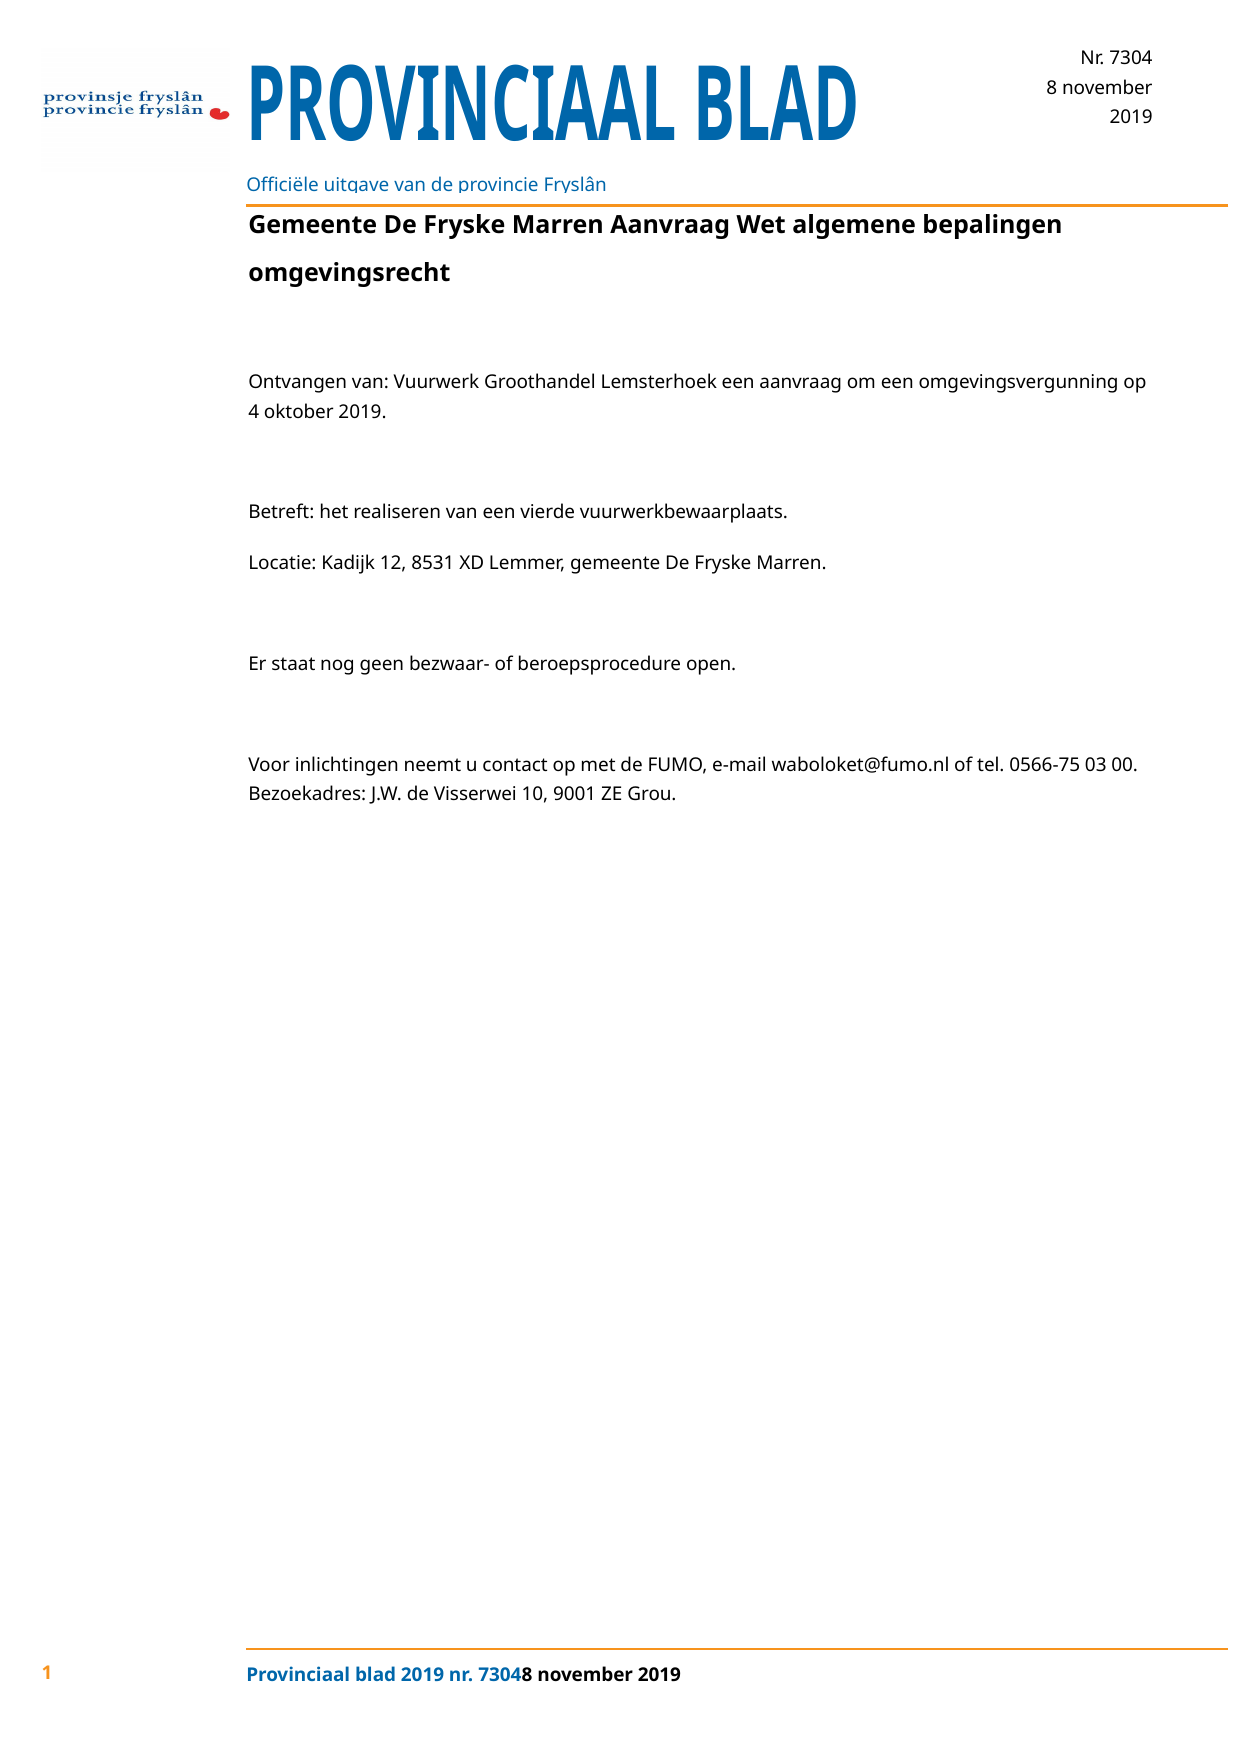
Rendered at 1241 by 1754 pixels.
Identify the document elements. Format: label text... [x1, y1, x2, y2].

text Betreft: het realiseren van een vierde vuurwerkbewaarplaats. [248, 499, 1152, 524]
text Ontvangen van: Vuurwerk Groothandel Lemsterhoek een aanvraag om een omgevingsvergunning op 4 oktober 2019. [248, 368, 1152, 424]
picture [41, 47, 231, 172]
text Locatie: Kadijk 12, 8531 XD Lemmer, gemeente De Fryske Marren. [248, 549, 1152, 575]
text Gemeente De Fryske Marren Aanvraag Wet algemene bepalingen omgevingsrecht [248, 207, 1152, 288]
text Er staat nog geen bezwaar- of beroepsprocedure open. [248, 650, 1152, 676]
text Voor inlichtingen neemt u contact op met de FUMO, e-mail waboloket@fumo.nl of tel. 0566-75 03 00. Bezoekadres: J.W. de Visserwei 10, 9001 ZE Grou. [248, 751, 1152, 806]
